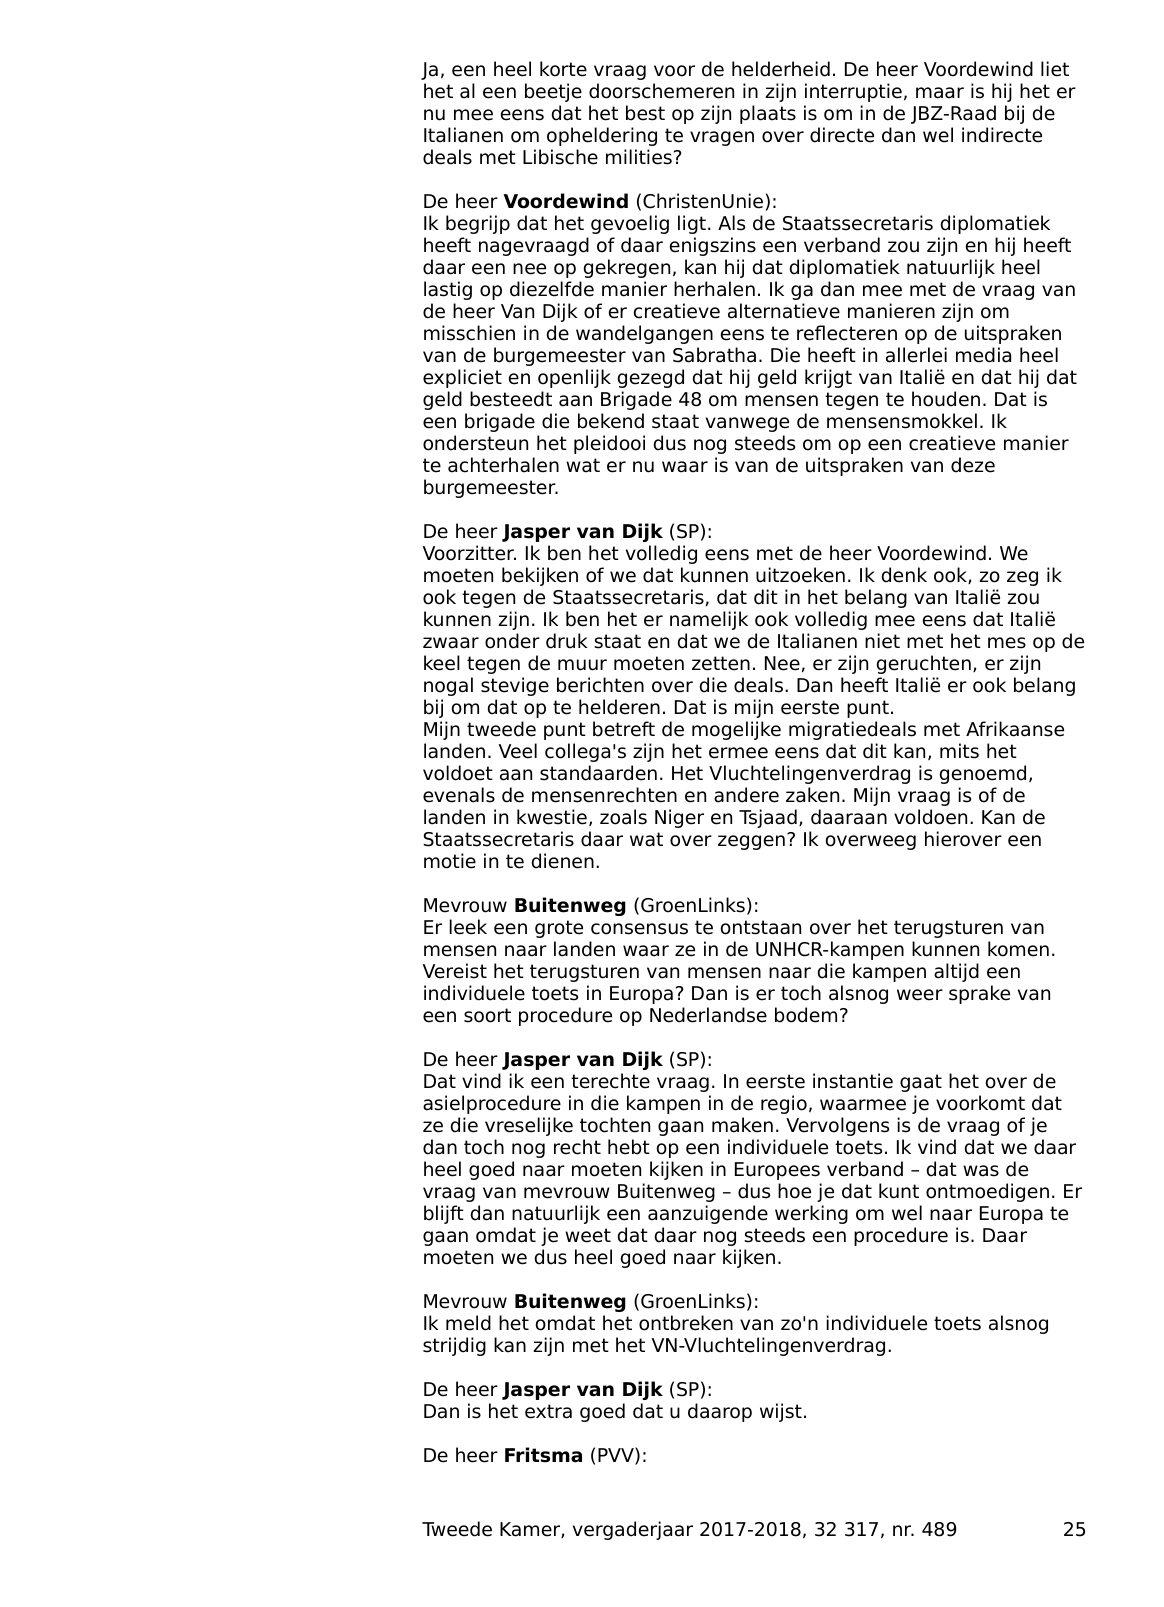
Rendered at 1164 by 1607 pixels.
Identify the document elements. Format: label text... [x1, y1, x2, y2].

text Ik meld het omdat het ontbreken van zo'n individuele toets alsnog strijdig kan zijn met het VN-Vluchtelingenverdrag. [422, 1313, 1087, 1357]
text De heer Jasper van Dijk (SP): [422, 1379, 1087, 1401]
text De heer Fritsma (PVV): [422, 1445, 1087, 1467]
text De heer Jasper van Dijk (SP): [422, 521, 1087, 543]
text Dan is het extra goed dat u daarop wijst. [422, 1401, 1087, 1423]
text Ik begrijp dat het gevoelig ligt. Als de Staatssecretaris diplomatiek heeft nagevraagd of daar enigszins een verband zou zijn en hij heeft daar een nee op gekregen, kan hij dat diplomatiek natuurlijk heel lastig op diezelfde manier herhalen. Ik ga dan mee met de vraag van de heer Van Dijk of er creatieve alternatieve manieren zijn om misschien in de wandelgangen eens te reflecteren op de uitspraken van de burgemeester van Sabratha. Die heeft in allerlei media heel expliciet en openlijk gezegd dat hij geld krijgt van Italië en dat hij dat geld besteedt aan Brigade 48 om mensen tegen te houden. Dat is een brigade die bekend staat vanwege de mensensmokkel. Ik ondersteun het pleidooi dus nog steeds om op een creatieve manier te achterhalen wat er nu waar is van de uitspraken van deze burgemeester. [422, 213, 1087, 499]
text De heer Voordewind (ChristenUnie): [422, 191, 1087, 213]
text De heer Jasper van Dijk (SP): [422, 1049, 1087, 1071]
text Er leek een grote consensus te ontstaan over het terugsturen van mensen naar landen waar ze in de UNHCR-kampen kunnen komen. Vereist het terugsturen van mensen naar die kampen altijd een individuele toets in Europa? Dan is er toch alsnog weer sprake van een soort procedure op Nederlandse bodem? [422, 917, 1087, 1027]
text Voorzitter. Ik ben het volledig eens met de heer Voordewind. We moeten bekijken of we dat kunnen uitzoeken. Ik denk ook, zo zeg ik ook tegen de Staatssecretaris, dat dit in het belang van Italië zou kunnen zijn. Ik ben het er namelijk ook volledig mee eens dat Italië zwaar onder druk staat en dat we de Italianen niet met het mes op de keel tegen de muur moeten zetten. Nee, er zijn geruchten, er zijn nogal stevige berichten over die deals. Dan heeft Italië er ook belang bij om dat op te helderen. Dat is mijn eerste punt. [422, 543, 1087, 719]
text Mijn tweede punt betreft de mogelijke migratiedeals met Afrikaanse landen. Veel collega's zijn het ermee eens dat dit kan, mits het voldoet aan standaarden. Het Vluchtelingenverdrag is genoemd, evenals de mensenrechten en andere zaken. Mijn vraag is of de landen in kwestie, zoals Niger en Tsjaad, daaraan voldoen. Kan de Staatssecretaris daar wat over zeggen? Ik overweeg hierover een motie in te dienen. [422, 719, 1087, 873]
text Mevrouw Buitenweg (GroenLinks): [422, 895, 1087, 917]
text Dat vind ik een terechte vraag. In eerste instantie gaat het over de asielprocedure in die kampen in de regio, waarmee je voorkomt dat ze die vreselijke tochten gaan maken. Vervolgens is de vraag of je dan toch nog recht hebt op een individuele toets. Ik vind dat we daar heel goed naar moeten kijken in Europees verband – dat was de vraag van mevrouw Buitenweg – dus hoe je dat kunt ontmoedigen. Er blijft dan natuurlijk een aanzuigende werking om wel naar Europa te gaan omdat je weet dat daar nog steeds een procedure is. Daar moeten we dus heel goed naar kijken. [422, 1071, 1087, 1269]
text Ja, een heel korte vraag voor de helderheid. De heer Voordewind liet het al een beetje doorschemeren in zijn interruptie, maar is hij het er nu mee eens dat het best op zijn plaats is om in de JBZ-Raad bij de Italianen om opheldering te vragen over directe dan wel indirecte deals met Libische milities? [422, 59, 1087, 169]
text Mevrouw Buitenweg (GroenLinks): [422, 1291, 1087, 1313]
